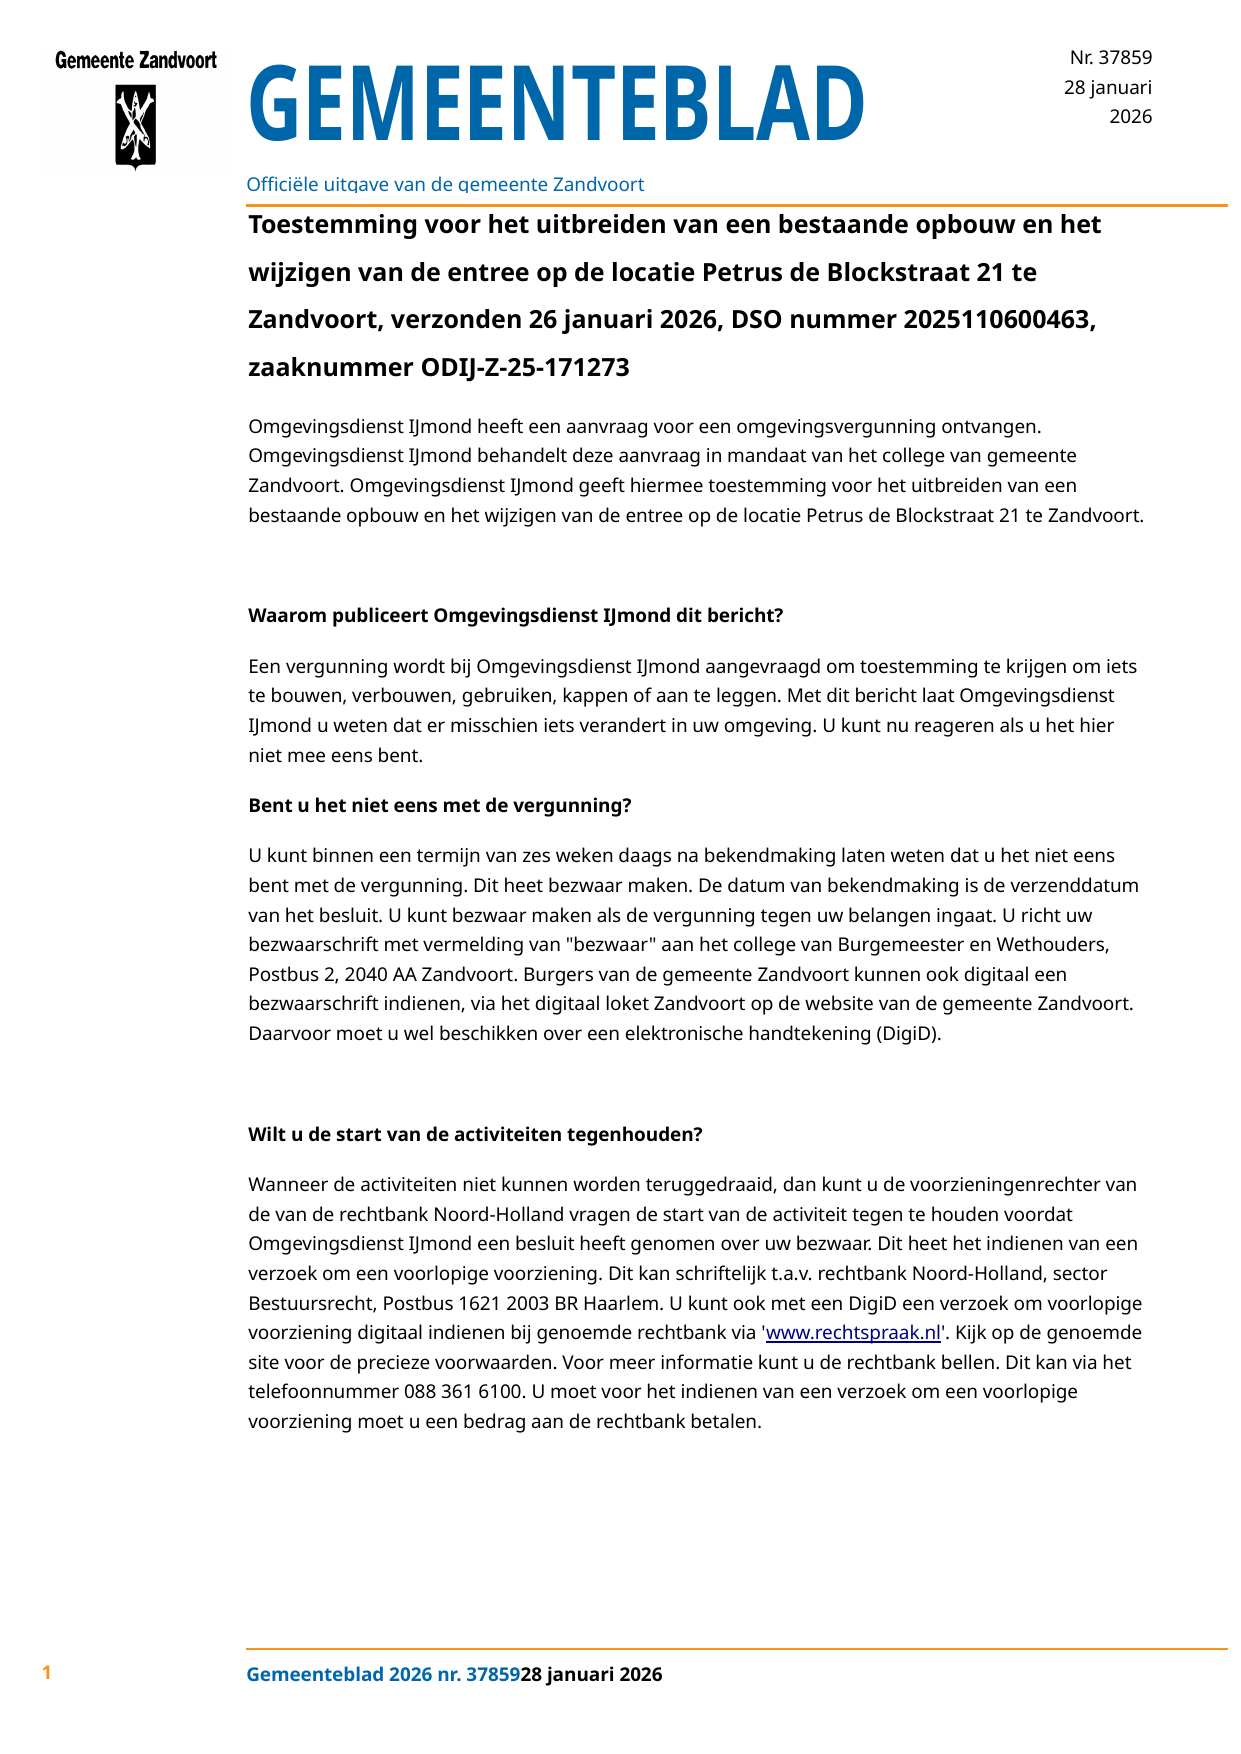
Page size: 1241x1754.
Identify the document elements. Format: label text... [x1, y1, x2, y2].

text Toestemming voor het uitbreiden van een bestaande opbouw en het wijzigen van de entree op de locatie Petrus de Blockstraat 21 te Zandvoort, verzonden 26 januari 2026, DSO nummer 2025110600463, zaaknummer ODIJ-Z-25-171273 [248, 207, 1152, 384]
text Omgevingsdienst IJmond heeft een aanvraag voor een omgevingsvergunning ontvangen. Omgevingsdienst IJmond behandelt deze aanvraag in mandaat van het college van gemeente Zandvoort. Omgevingsdienst IJmond geeft hiermee toestemming voor het uitbreiden van een bestaande opbouw en het wijzigen van de entree op de locatie Petrus de Blockstraat 21 te Zandvoort. [248, 413, 1152, 528]
text Waarom publiceert Omgevingsdienst IJmond dit bericht? [248, 603, 1152, 628]
text Wilt u de start van de activiteiten tegenhouden? [248, 1121, 1152, 1147]
picture [41, 47, 231, 172]
text Wanneer de activiteiten niet kunnen worden teruggedraaid, dan kunt u de voorzieningenrechter van de van de rechtbank Noord-Holland vragen de start van de activiteit tegen te houden voordat Omgevingsdienst IJmond een besluit heeft genomen over uw bezwaar. Dit heet het indienen van een verzoek om een voorlopige voorziening. Dit kan schriftelijk t.a.v. rechtbank Noord-Holland, sector Bestuursrecht, Postbus 1621 2003 BR Haarlem. U kunt ook met een DigiD een verzoek om voorlopige voorziening digitaal indienen bij genoemde rechtbank via 'www.rechtspraak.nl'. Kijk op de genoemde site voor de precieze voorwaarden. Voor meer informatie kunt u de rechtbank bellen. Dit kan via het telefoonnummer 088 361 6100. U moet voor het indienen van een verzoek om een voorlopige voorziening moet u een bedrag aan de rechtbank betalen. [248, 1171, 1152, 1434]
text U kunt binnen een termijn van zes weken daags na bekendmaking laten weten dat u het niet eens bent met de vergunning. Dit heet bezwaar maken. De datum van bekendmaking is de verzenddatum van het besluit. U kunt bezwaar maken als de vergunning tegen uw belangen ingaat. U richt uw bezwaarschrift met vermelding van "bezwaar" aan het college van Burgemeester en Wethouders, Postbus 2, 2040 AA Zandvoort. Burgers van de gemeente Zandvoort kunnen ook digitaal een bezwaarschrift indienen, via het digitaal loket Zandvoort op de website van de gemeente Zandvoort. Daarvoor moet u wel beschikken over een elektronische handtekening (DigiD). [248, 843, 1152, 1046]
text Bent u het niet eens met de vergunning? [248, 792, 1152, 818]
text Een vergunning wordt bij Omgevingsdienst IJmond aangevraagd om toestemming te krijgen om iets te bouwen, verbouwen, gebruiken, kappen of aan te leggen. Met dit bericht laat Omgevingsdienst IJmond u weten dat er misschien iets verandert in uw omgeving. U kunt nu reageren als u het hier niet mee eens bent. [248, 653, 1152, 768]
